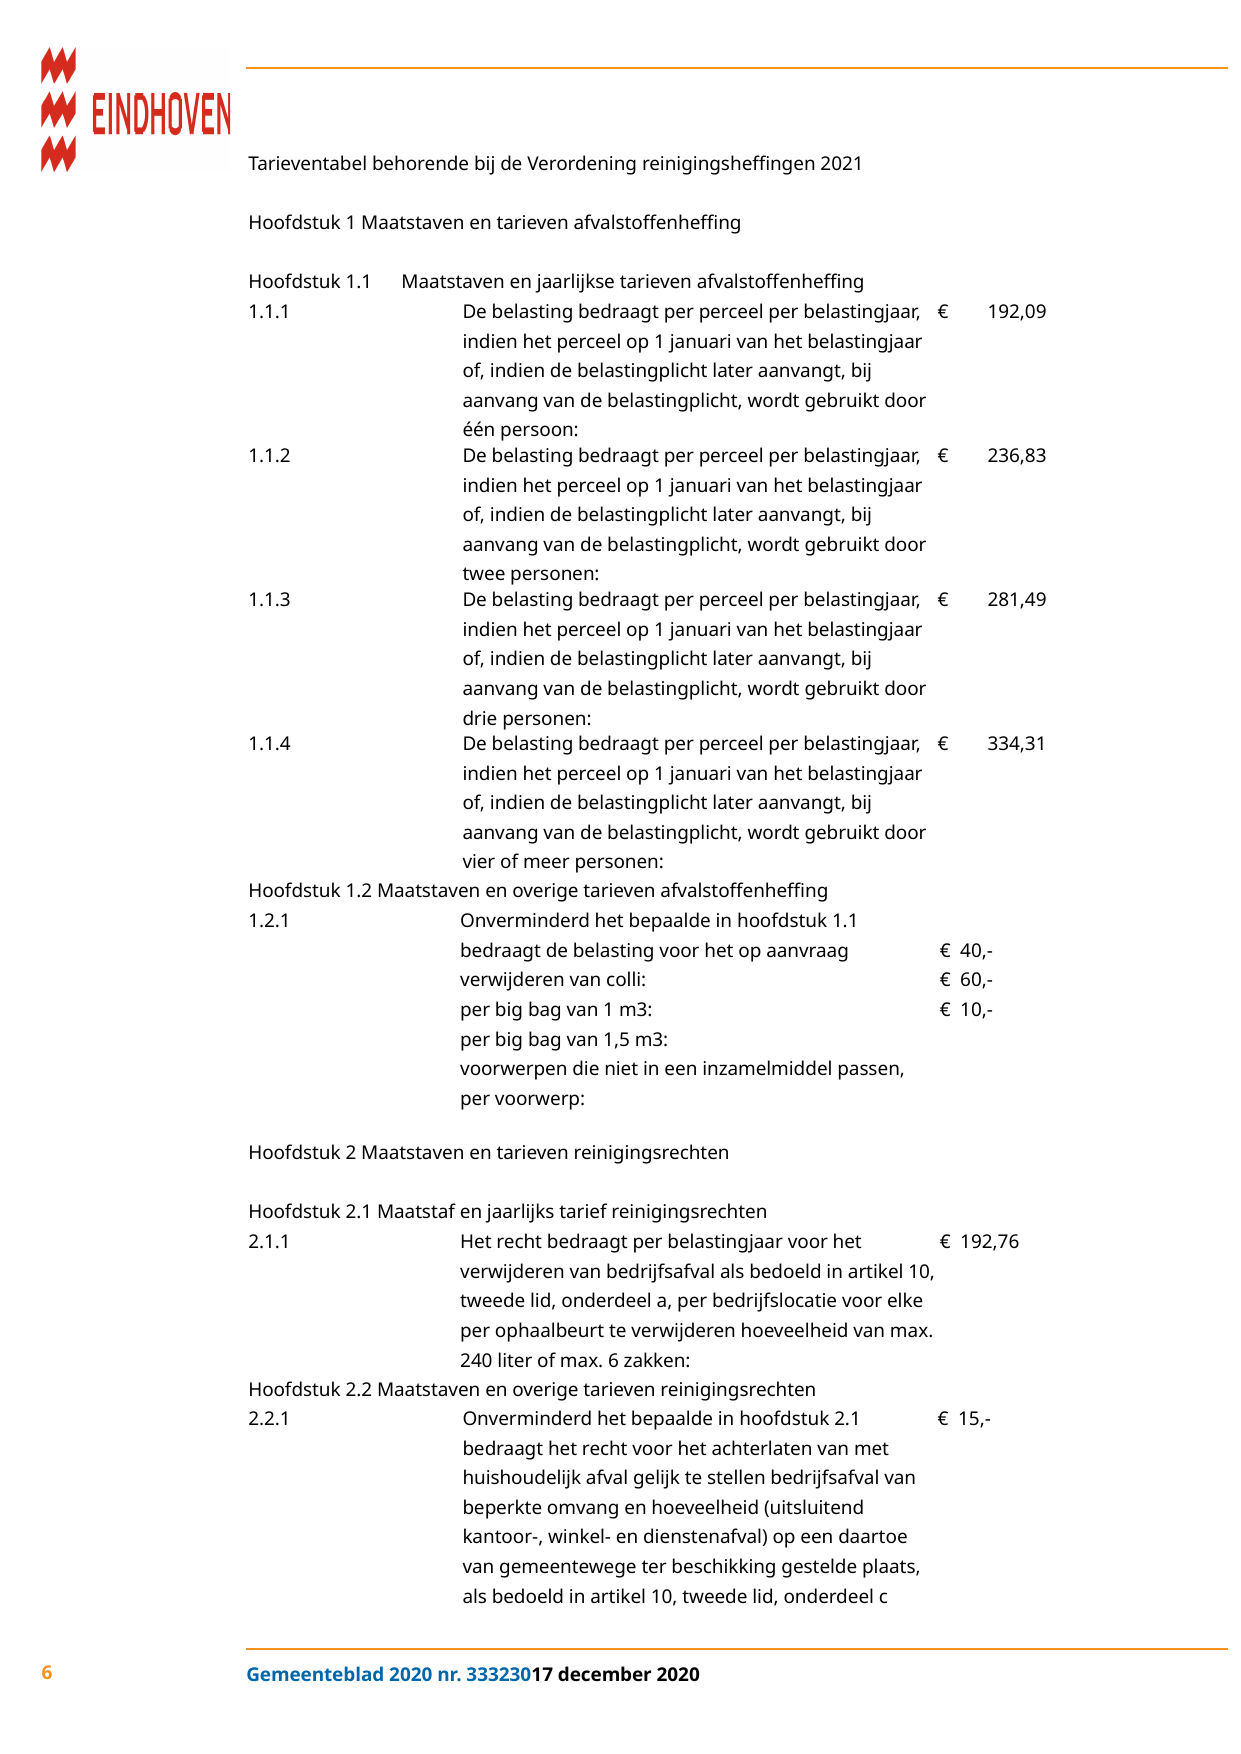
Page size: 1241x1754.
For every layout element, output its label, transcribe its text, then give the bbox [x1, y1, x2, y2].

table_header 1.2.1 [248, 908, 460, 1111]
table_header De belasting bedraagt per perceel per belastingjaar, indien het perceel op 1 januari van het belastingjaar of, indien de belastingplicht later aanvangt, bij aanvang van de belastingplicht, wordt gebruikt door één persoon: [462, 298, 937, 442]
picture [41, 47, 231, 172]
table_cell 1.1.4 [248, 730, 462, 874]
text Hoofdstuk 1 Maatstaven en tarieven afvalstoffenheffing [248, 209, 1152, 235]
text Hoofdstuk 2 Maatstaven en tarieven reinigingsrechten [248, 1139, 1152, 1165]
table_cell € 334,31 [937, 730, 1152, 874]
table_cell 1.1.3 [248, 586, 462, 730]
text Tarieventabel behorende bij de Verordening reinigingsheffingen 2021 [248, 150, 1152, 176]
table_header € 192,09 [937, 298, 1152, 442]
table_cell [248, 1111, 460, 1136]
table_cell € 236,83 [937, 442, 1152, 586]
table_header € 192,76 [940, 1229, 1152, 1372]
text Hoofdstuk 1.2 Maatstaven en overige tarieven afvalstoffenheffing [248, 878, 1152, 903]
table_header 2.2.1 [248, 1405, 462, 1609]
text Hoofdstuk 1.1 Maatstaven en jaarlijkse tarieven afvalstoffenheffing [248, 268, 1152, 294]
table_cell De belasting bedraagt per perceel per belastingjaar, indien het perceel op 1 januari van het belastingjaar of, indien de belastingplicht later aanvangt, bij aanvang van de belastingplicht, wordt gebruikt door vier of meer personen: [462, 730, 937, 874]
table_cell 1.1.2 [248, 442, 462, 586]
table_header 1.1.1 [248, 298, 462, 442]
table_header € 15,- [937, 1405, 1152, 1609]
table_cell De belasting bedraagt per perceel per belastingjaar, indien het perceel op 1 januari van het belastingjaar of, indien de belastingplicht later aanvangt, bij aanvang van de belastingplicht, wordt gebruikt door twee personen: [462, 442, 937, 586]
text Hoofdstuk 2.1 Maatstaf en jaarlijks tarief reinigingsrechten [248, 1199, 1152, 1224]
table_cell € 281,49 [937, 586, 1152, 730]
table_header Onverminderd het bepaalde in hoofdstuk 2.1 bedraagt het recht voor het achterlaten van met huishoudelijk afval gelijk te stellen bedrijfsafval van beperkte omvang en hoeveelheid (uitsluitend kantoor-, winkel- en dienstenafval) op een daartoe van gemeentewege ter beschikking gestelde plaats, als bedoeld in artikel 10, tweede lid, onderdeel c [462, 1405, 937, 1609]
table_header € 40,- € 60,- € 10,- [940, 908, 1152, 1111]
table_header 2.1.1 [248, 1229, 460, 1372]
table_header Onverminderd het bepaalde in hoofdstuk 1.1 bedraagt de belasting voor het op aanvraag verwijderen van colli: per big bag van 1 m3: per big bag van 1,5 m3: voorwerpen die niet in een inzamelmiddel passen, per voorwerp: [460, 908, 939, 1111]
table_cell De belasting bedraagt per perceel per belastingjaar, indien het perceel op 1 januari van het belastingjaar of, indien de belastingplicht later aanvangt, bij aanvang van de belastingplicht, wordt gebruikt door drie personen: [462, 586, 937, 730]
table_header Het recht bedraagt per belastingjaar voor het verwijderen van bedrijfsafval als bedoeld in artikel 10, tweede lid, onderdeel a, per bedrijfslocatie voor elke per ophaalbeurt te verwijderen hoeveelheid van max. 240 liter of max. 6 zakken: [460, 1229, 939, 1372]
text Hoofdstuk 2.2 Maatstaven en overige tarieven reinigingsrechten [248, 1376, 1152, 1401]
table_cell [460, 1111, 939, 1136]
table_cell [940, 1111, 1152, 1136]
